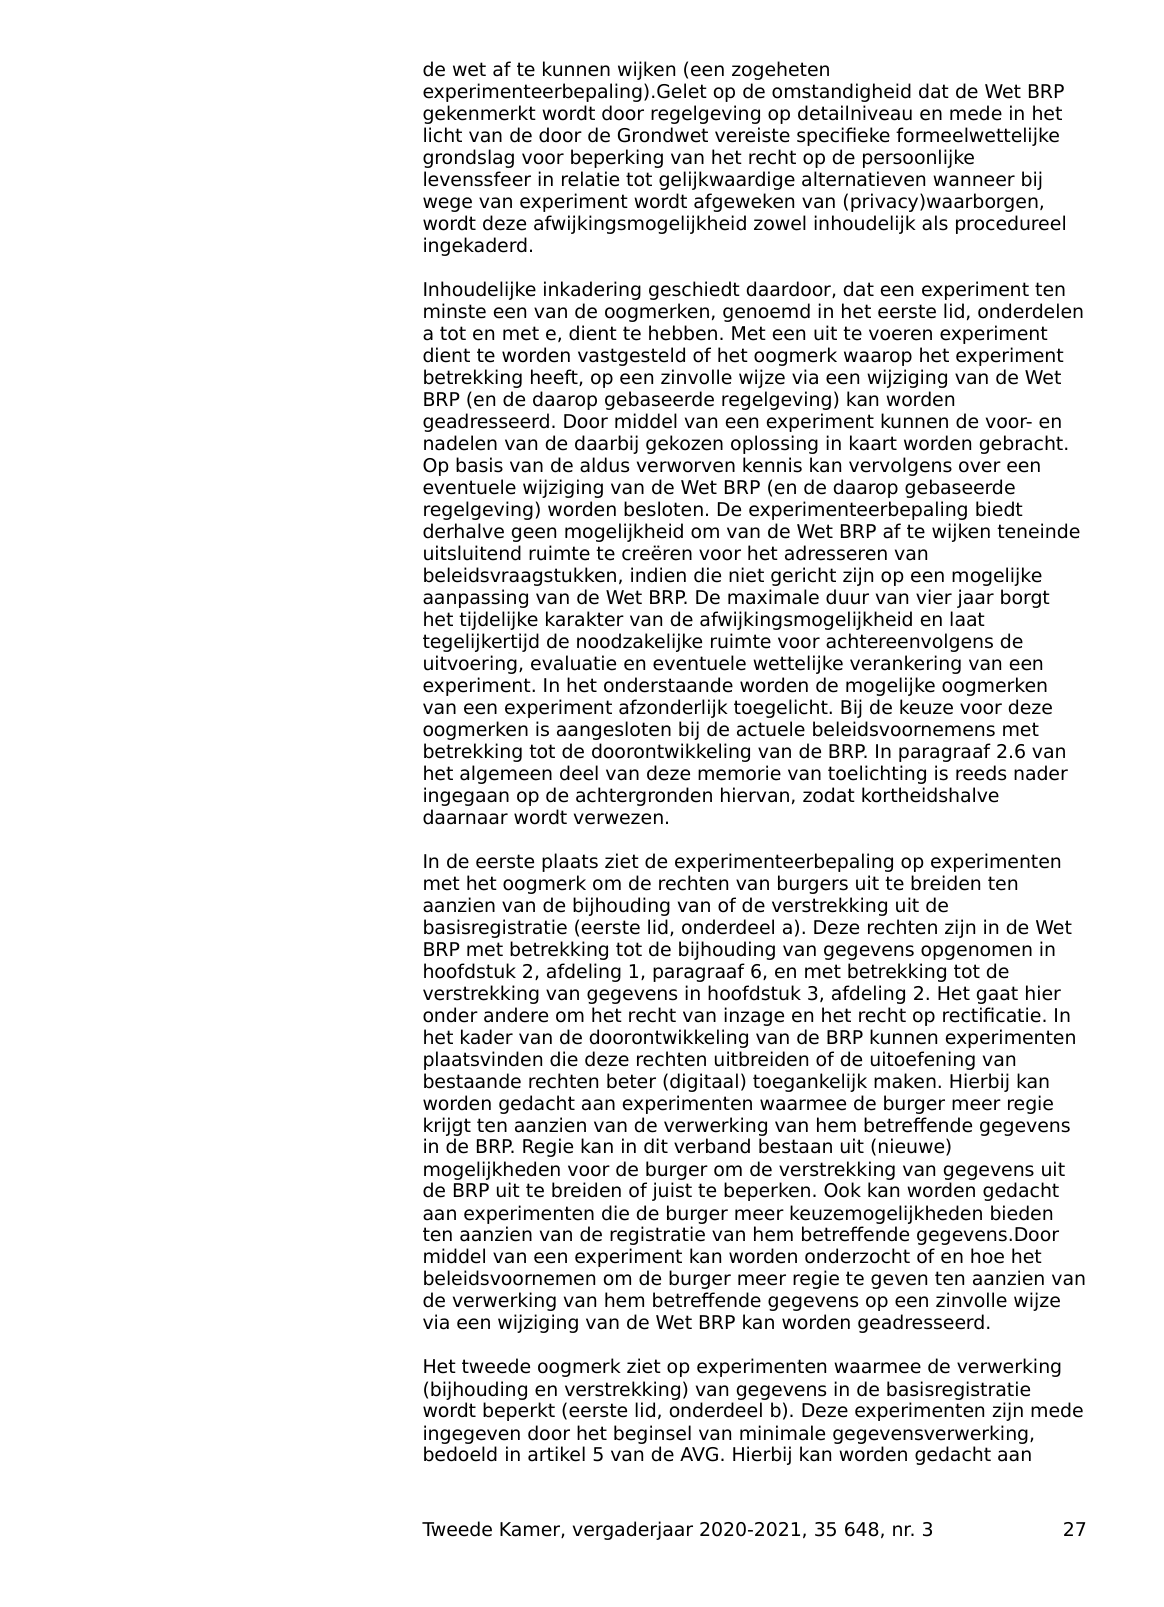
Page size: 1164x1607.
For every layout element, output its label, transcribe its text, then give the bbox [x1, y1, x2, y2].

text Inhoudelijke inkadering geschiedt daardoor, dat een experiment ten minste een van de oogmerken, genoemd in het eerste lid, onderdelen a tot en met e, dient te hebben. Met een uit te voeren experiment dient te worden vastgesteld of het oogmerk waarop het experiment betrekking heeft, op een zinvolle wijze via een wijziging van de Wet BRP (en de daarop gebaseerde regelgeving) kan worden geadresseerd. Door middel van een experiment kunnen de voor- en nadelen van de daarbij gekozen oplossing in kaart worden gebracht. Op basis van de aldus verworven kennis kan vervolgens over een eventuele wijziging van de Wet BRP (en de daarop gebaseerde regelgeving) worden besloten. De experimenteerbepaling biedt derhalve geen mogelijkheid om van de Wet BRP af te wijken teneinde uitsluitend ruimte te creëren voor het adresseren van beleidsvraagstukken, indien die niet gericht zijn op een mogelijke aanpassing van de Wet BRP. De maximale duur van vier jaar borgt het tijdelijke karakter van de afwijkingsmogelijkheid en laat tegelijkertijd de noodzakelijke ruimte voor achtereenvolgens de uitvoering, evaluatie en eventuele wettelijke verankering van een experiment. In het onderstaande worden de mogelijke oogmerken van een experiment afzonderlijk toegelicht. Bij de keuze voor deze oogmerken is aangesloten bij de actuele beleidsvoornemens met betrekking tot de doorontwikkeling van de BRP. In paragraaf 2.6 van het algemeen deel van deze memorie van toelichting is reeds nader ingegaan op de achtergronden hiervan, zodat kortheidshalve daarnaar wordt verwezen. [422, 279, 1087, 828]
text Het tweede oogmerk ziet op experimenten waarmee de verwerking (bijhouding en verstrekking) van gegevens in de basisregistratie wordt beperkt (eerste lid, onderdeel b). Deze experimenten zijn mede ingegeven door het beginsel van minimale gegevensverwerking, bedoeld in artikel 5 van de AVG. Hierbij kan worden gedacht aan [422, 1356, 1087, 1466]
text In de eerste plaats ziet de experimenteerbepaling op experimenten met het oogmerk om de rechten van burgers uit te breiden ten aanzien van de bijhouding van of de verstrekking uit de basisregistratie (eerste lid, onderdeel a). Deze rechten zijn in de Wet BRP met betrekking tot de bijhouding van gegevens opgenomen in hoofdstuk 2, afdeling 1, paragraaf 6, en met betrekking tot de verstrekking van gegevens in hoofdstuk 3, afdeling 2. Het gaat hier onder andere om het recht van inzage en het recht op rectificatie. In het kader van de doorontwikkeling van de BRP kunnen experimenten plaatsvinden die deze rechten uitbreiden of de uitoefening van bestaande rechten beter (digitaal) toegankelijk maken. Hierbij kan worden gedacht aan experimenten waarmee de burger meer regie krijgt ten aanzien van de verwerking van hem betreffende gegevens in de BRP. Regie kan in dit verband bestaan uit (nieuwe) mogelijkheden voor de burger om de verstrekking van gegevens uit de BRP uit te breiden of juist te beperken. Ook kan worden gedacht aan experimenten die de burger meer keuzemogelijkheden bieden ten aanzien van de registratie van hem betreffende gegevens.Door middel van een experiment kan worden onderzocht of en hoe het beleidsvoornemen om de burger meer regie te geven ten aanzien van de verwerking van hem betreffende gegevens op een zinvolle wijze via een wijziging van de Wet BRP kan worden geadresseerd. [422, 851, 1087, 1334]
text de wet af te kunnen wijken (een zogeheten experimenteerbepaling).Gelet op de omstandigheid dat de Wet BRP gekenmerkt wordt door regelgeving op detailniveau en mede in het licht van de door de Grondwet vereiste specifieke formeelwettelijke grondslag voor beperking van het recht op de persoonlijke levenssfeer in relatie tot gelijkwaardige alternatieven wanneer bij wege van experiment wordt afgeweken van (privacy)waarborgen, wordt deze afwijkingsmogelijkheid zowel inhoudelijk als procedureel ingekaderd. [422, 59, 1087, 257]
